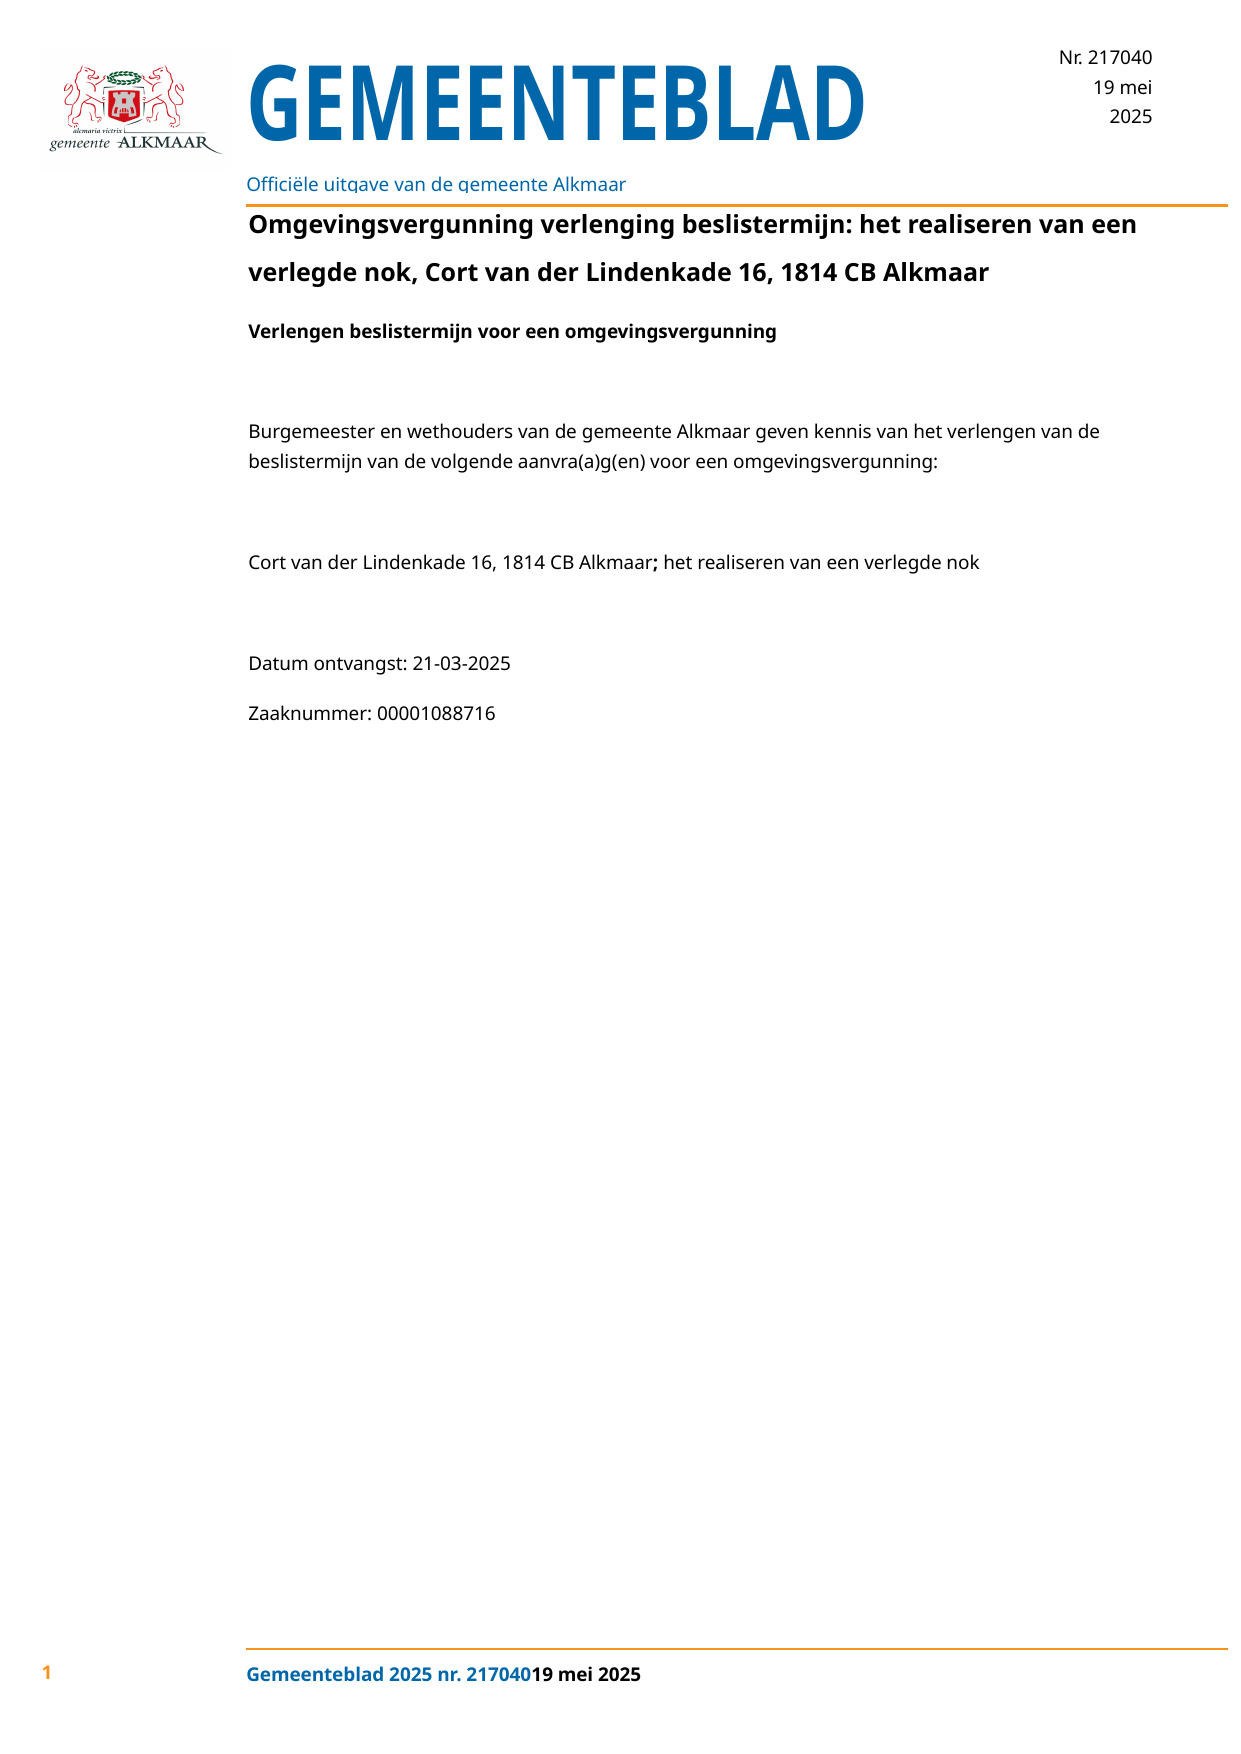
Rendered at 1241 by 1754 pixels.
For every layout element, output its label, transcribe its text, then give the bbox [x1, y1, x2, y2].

text Verlengen beslistermijn voor een omgevingsvergunning [248, 318, 1152, 344]
text Zaaknummer: 00001088716 [248, 700, 1152, 726]
text Omgevingsvergunning verlenging beslistermijn: het realiseren van een verlegde nok, Cort van der Lindenkade 16, 1814 CB Alkmaar [248, 207, 1152, 288]
picture [41, 47, 231, 172]
text Datum ontvangst: 21-03-2025 [248, 650, 1152, 676]
text Burgemeester en wethouders van de gemeente Alkmaar geven kennis van het verlengen van de beslistermijn van de volgende aanvra(a)g(en) voor een omgevingsvergunning: [248, 419, 1152, 474]
text Cort van der Lindenkade 16, 1814 CB Alkmaar; het realiseren van een verlegde nok [248, 549, 1152, 575]
